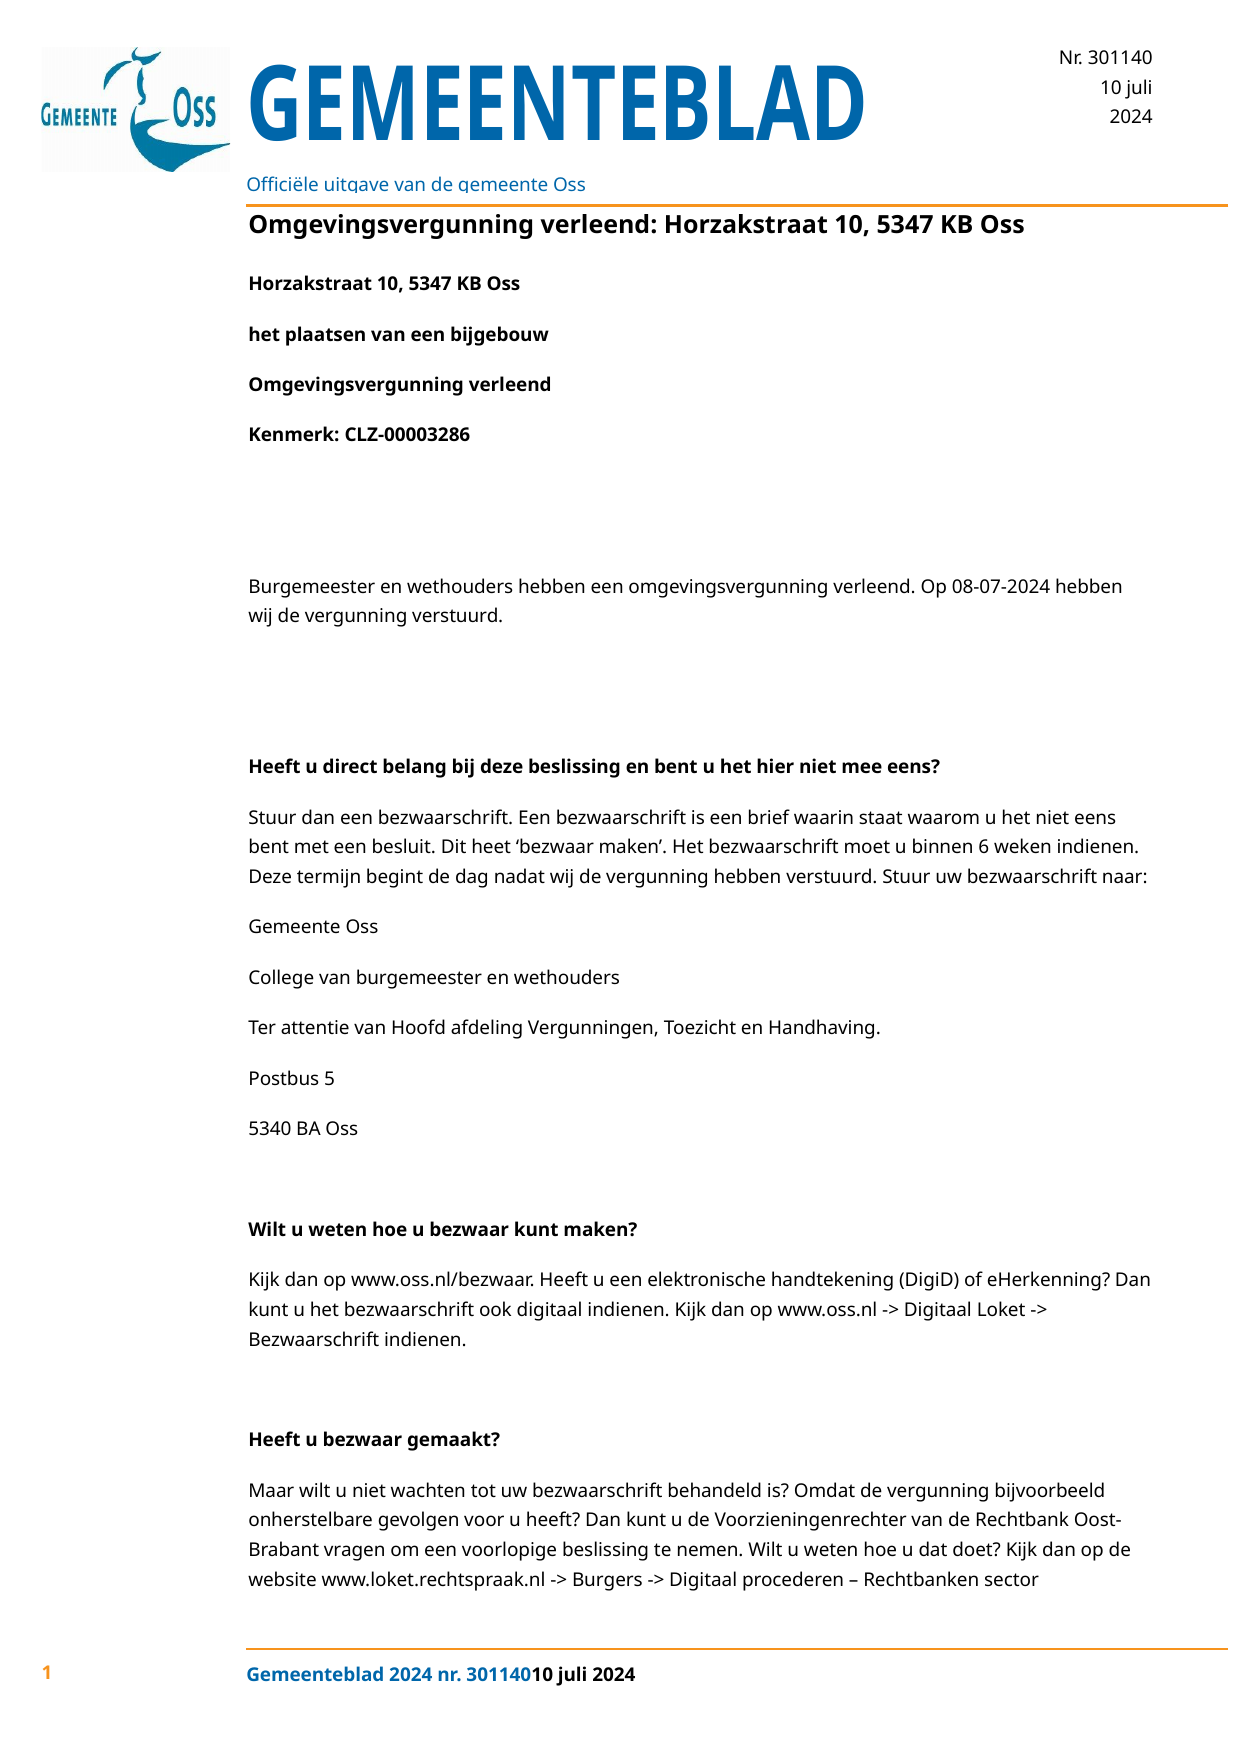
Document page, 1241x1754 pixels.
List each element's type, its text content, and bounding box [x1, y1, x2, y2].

picture [41, 47, 231, 172]
text 5340 BA Oss [248, 1115, 1152, 1141]
text Wilt u weten hoe u bezwaar kunt maken? [248, 1216, 1152, 1242]
text Gemeente Oss [248, 914, 1152, 939]
text Heeft u direct belang bij deze beslissing en bent u het hier niet mee eens? [248, 754, 1152, 779]
text Heeft u bezwaar gemaakt? [248, 1427, 1152, 1452]
text Horzakstraat 10, 5347 KB Oss [248, 270, 1152, 296]
text Maar wilt u niet wachten tot uw bezwaarschrift behandeld is? Omdat de vergunning bijvoorbeeld onherstelbare gevolgen voor u heeft? Dan kunt u de Voorzieningenrechter van de Rechtbank Oost-Brabant vragen om een voorlopige beslissing te nemen. Wilt u weten hoe u dat doet? Kijk dan op de website www.loket.rechtspraak.nl -> Burgers -> Digitaal procederen – Rechtbanken sector [248, 1477, 1152, 1591]
text College van burgemeester en wethouders [248, 964, 1152, 990]
text Ter attentie van Hoofd afdeling Vergunningen, Toezicht en Handhaving. [248, 1014, 1152, 1040]
text Omgevingsvergunning verleend: Horzakstraat 10, 5347 KB Oss [248, 207, 1152, 241]
text Kijk dan op www.oss.nl/bezwaar. Heeft u een elektronische handtekening (DigiD) of eHerkenning? Dan kunt u het bezwaarschrift ook digitaal indienen. Kijk dan op www.oss.nl -> Digitaal Loket -> Bezwaarschrift indienen. [248, 1267, 1152, 1351]
text Stuur dan een bezwaarschrift. Een bezwaarschrift is een brief waarin staat waarom u het niet eens bent met een besluit. Dit heet ‘bezwaar maken’. Het bezwaarschrift moet u binnen 6 weken indienen. Deze termijn begint de dag nadat wij de vergunning hebben verstuurd. Stuur uw bezwaarschrift naar: [248, 804, 1152, 889]
text het plaatsen van een bijgebouw [248, 321, 1152, 346]
text Postbus 5 [248, 1065, 1152, 1091]
text Kenmerk: CLZ-00003286 [248, 422, 1152, 447]
text Omgevingsvergunning verleend [248, 371, 1152, 397]
text Burgemeester en wethouders hebben een omgevingsvergunning verleend. Op 08-07-2024 hebben wij de vergunning verstuurd. [248, 573, 1152, 628]
